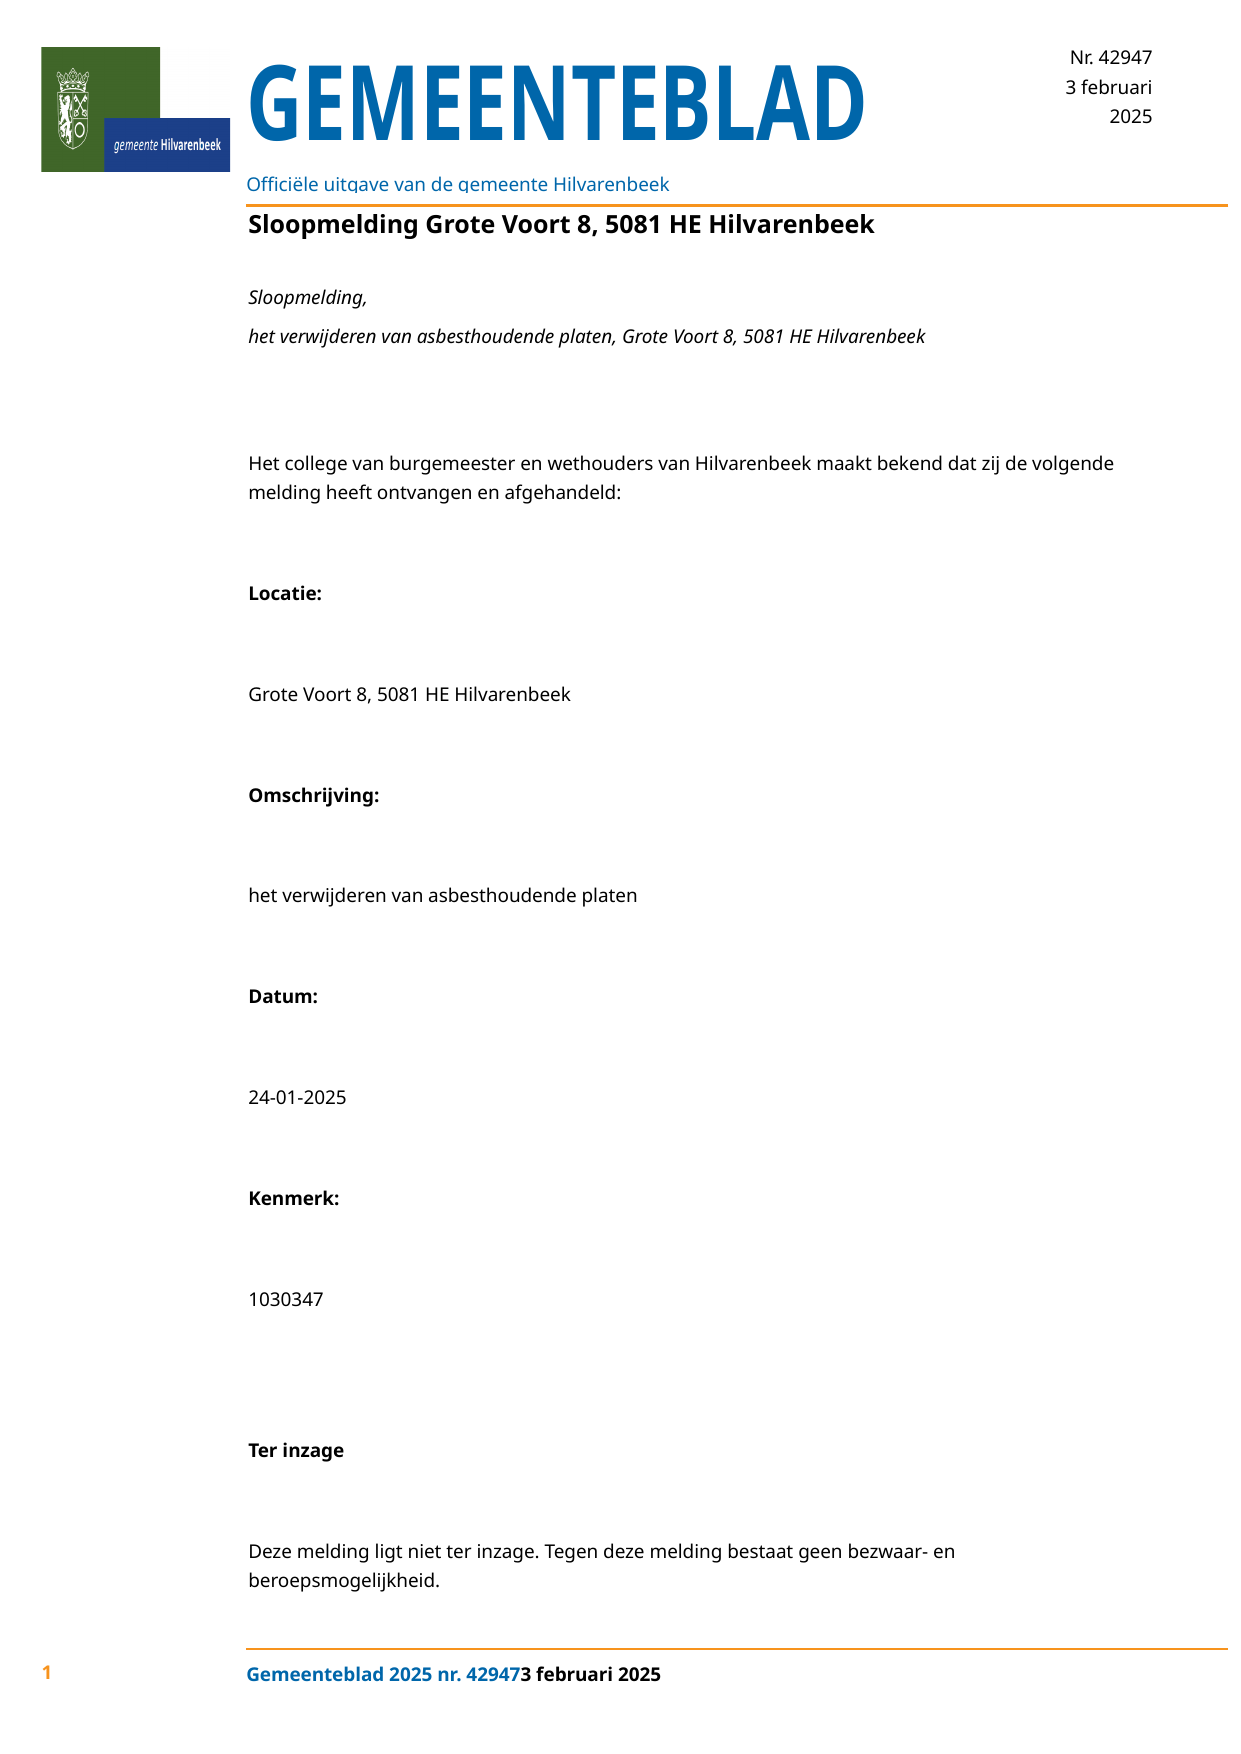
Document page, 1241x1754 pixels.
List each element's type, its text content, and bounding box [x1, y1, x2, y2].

text het verwijderen van asbesthoudende platen [248, 883, 1152, 908]
text Sloopmelding Grote Voort 8, 5081 HE Hilvarenbeek [248, 207, 1152, 241]
text Kenmerk: [248, 1185, 1152, 1211]
text 24-01-2025 [248, 1084, 1152, 1110]
text Het college van burgemeester en wethouders van Hilvarenbeek maakt bekend dat zij de volgende melding heeft ontvangen en afgehandeld: [248, 450, 1152, 505]
text Ter inzage [248, 1437, 1152, 1463]
picture [41, 47, 231, 172]
text Datum: [248, 983, 1152, 1009]
text het verwijderen van asbesthoudende platen, Grote Voort 8, 5081 HE Hilvarenbeek [248, 323, 1152, 349]
text Locatie: [248, 580, 1152, 606]
text Grote Voort 8, 5081 HE Hilvarenbeek [248, 681, 1152, 707]
text 1030347 [248, 1286, 1152, 1312]
text Omschrijving: [248, 782, 1152, 807]
text Deze melding ligt niet ter inzage. Tegen deze melding bestaat geen bezwaar- en beroepsmogelijkheid. [248, 1538, 1152, 1593]
text Sloopmelding, [248, 284, 1152, 309]
